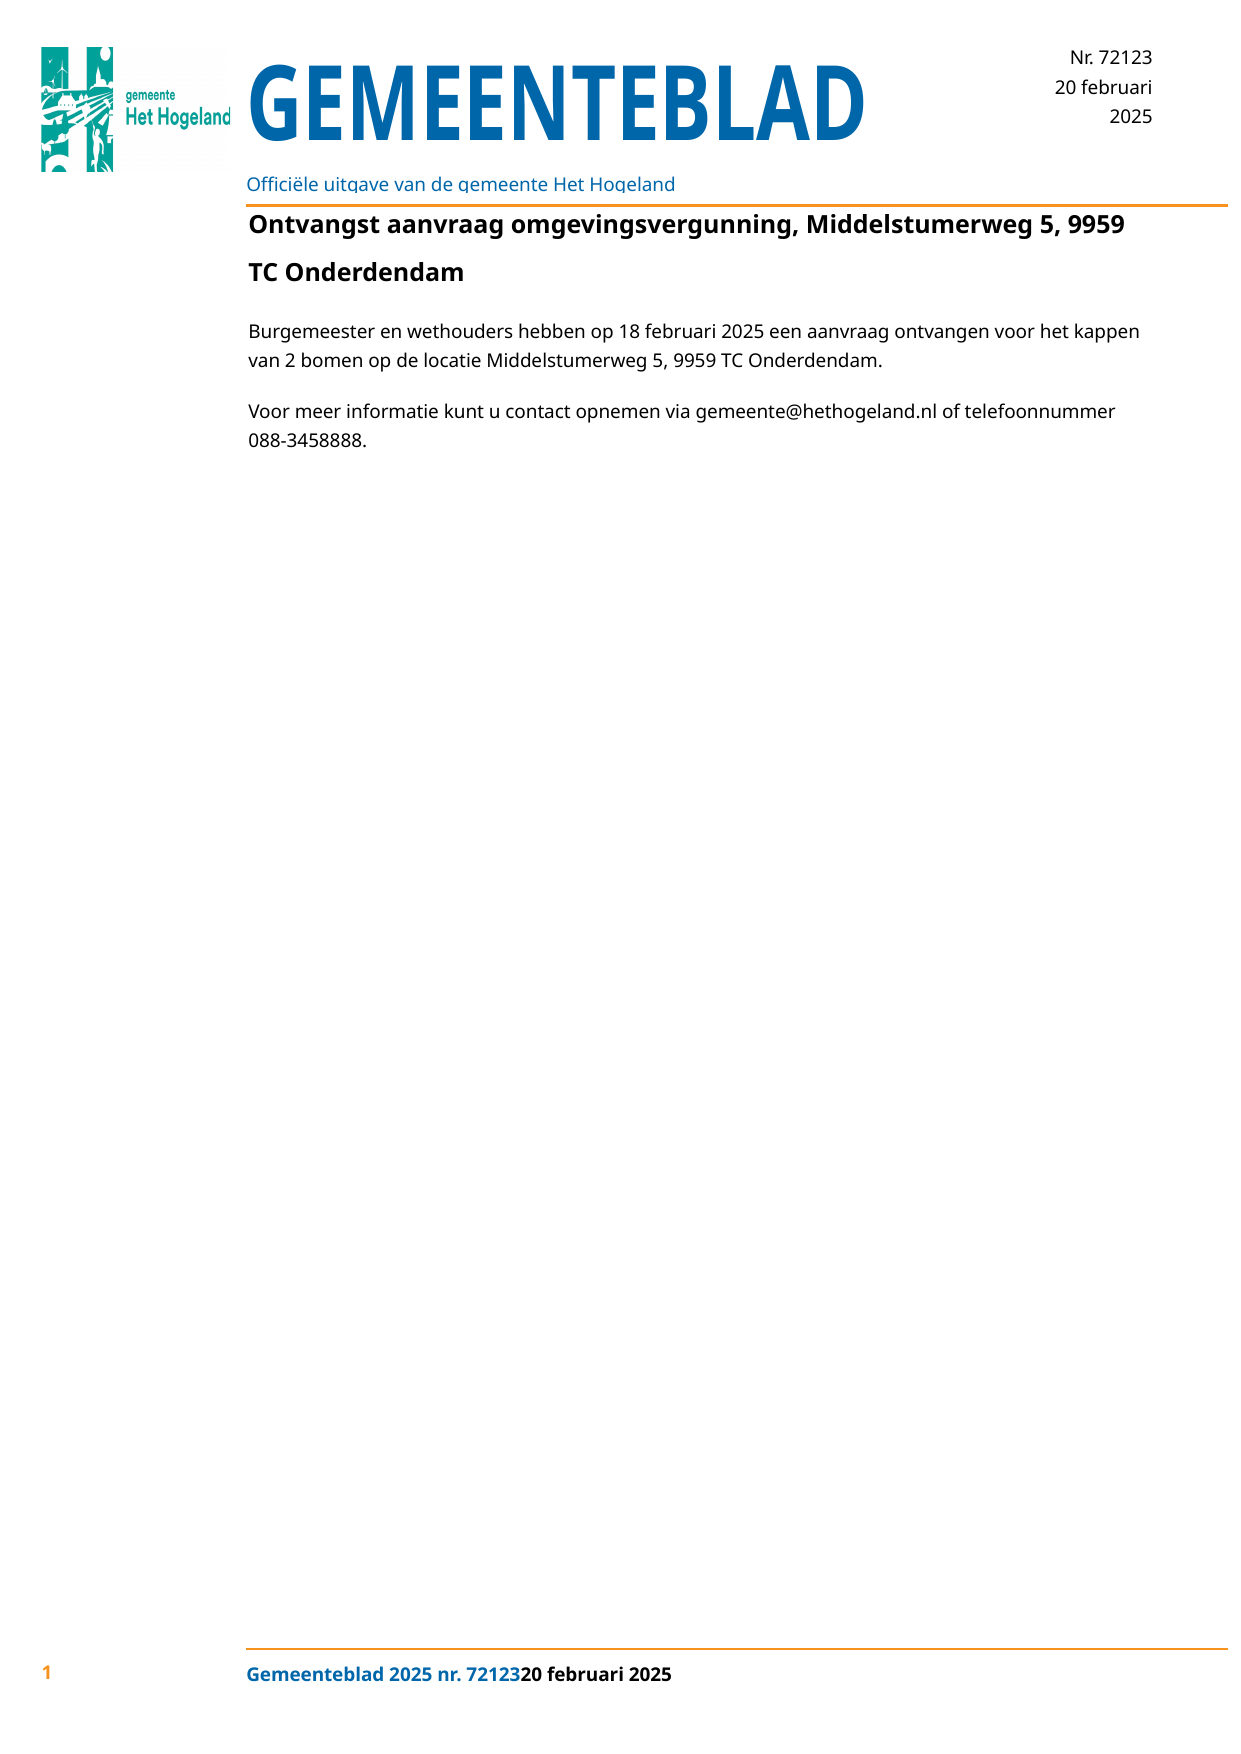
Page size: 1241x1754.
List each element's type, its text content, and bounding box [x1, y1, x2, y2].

text Ontvangst aanvraag omgevingsvergunning, Middelstumerweg 5, 9959 TC Onderdendam [248, 207, 1152, 288]
picture [41, 47, 231, 172]
text Voor meer informatie kunt u contact opnemen via gemeente@hethogeland.nl of telefoonnummer 088-3458888. [248, 398, 1152, 453]
text Burgemeester en wethouders hebben op 18 februari 2025 een aanvraag ontvangen voor het kappen van 2 bomen op de locatie Middelstumerweg 5, 9959 TC Onderdendam. [248, 318, 1152, 373]
